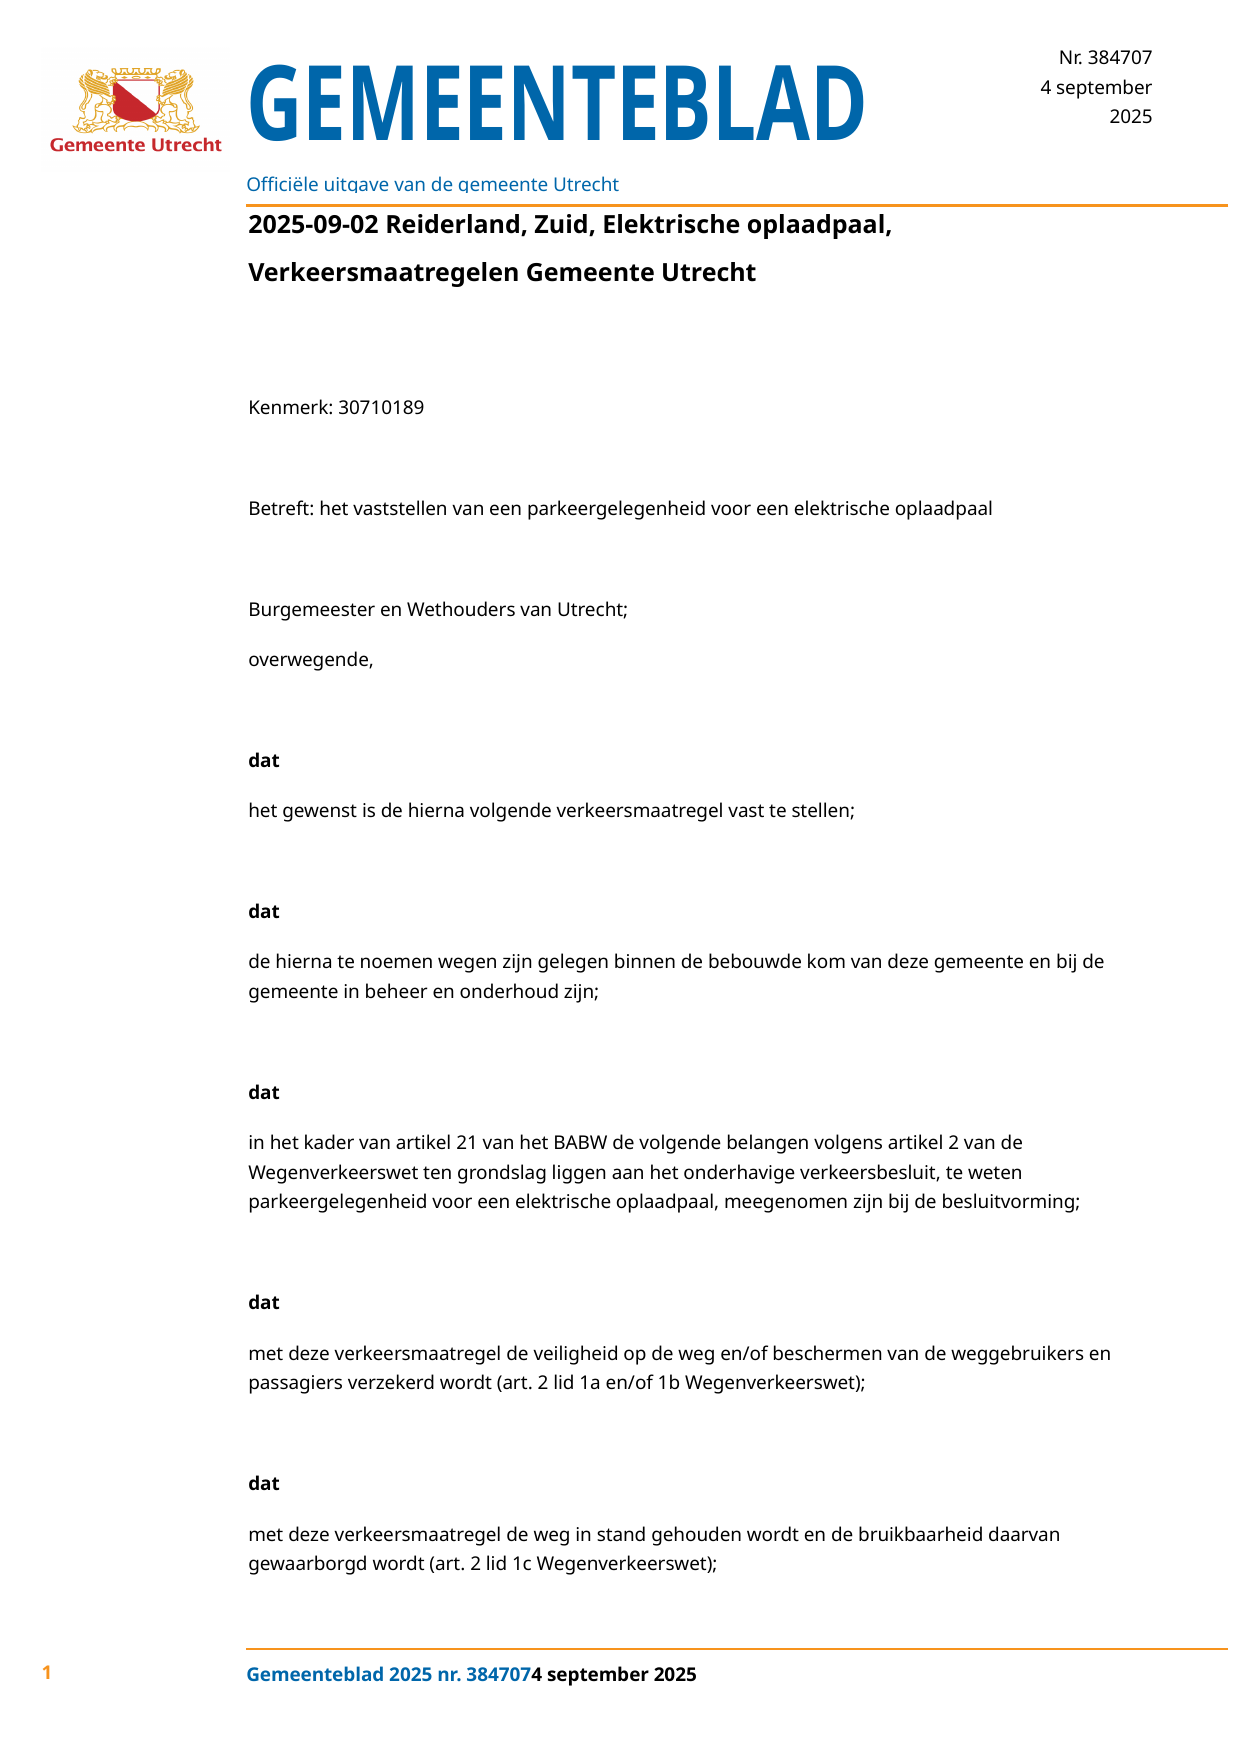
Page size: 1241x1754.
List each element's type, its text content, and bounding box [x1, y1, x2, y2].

text Burgemeester en Wethouders van Utrecht; [248, 596, 1152, 621]
text dat [248, 1470, 1152, 1496]
text dat [248, 898, 1152, 924]
text overwegende, [248, 646, 1152, 672]
text met deze verkeersmaatregel de weg in stand gehouden wordt en de bruikbaarheid daarvan gewaarborgd wordt (art. 2 lid 1c Wegenverkeerswet); [248, 1521, 1152, 1576]
text het gewenst is de hierna volgende verkeersmaatregel vast te stellen; [248, 797, 1152, 823]
text dat [248, 1289, 1152, 1315]
text dat [248, 1079, 1152, 1105]
text Kenmerk: 30710189 [248, 394, 1152, 420]
text 2025-09-02 Reiderland, Zuid, Elektrische oplaadpaal, Verkeersmaatregelen Gemeente Utrecht [248, 207, 1152, 288]
text de hierna te noemen wegen zijn gelegen binnen de bebouwde kom van deze gemeente en bij de gemeente in beheer en onderhoud zijn; [248, 949, 1152, 1004]
text dat [248, 747, 1152, 773]
picture [41, 47, 231, 172]
text in het kader van artikel 21 van het BABW de volgende belangen volgens artikel 2 van de Wegenverkeerswet ten grondslag liggen aan het onderhavige verkeersbesluit, te weten parkeergelegenheid voor een elektrische oplaadpaal, meegenomen zijn bij de besluitvorming; [248, 1129, 1152, 1214]
text met deze verkeersmaatregel de veiligheid op de weg en/of beschermen van de weggebruikers en passagiers verzekerd wordt (art. 2 lid 1a en/of 1b Wegenverkeerswet); [248, 1340, 1152, 1395]
text Betreft: het vaststellen van een parkeergelegenheid voor een elektrische oplaadpaal [248, 495, 1152, 521]
